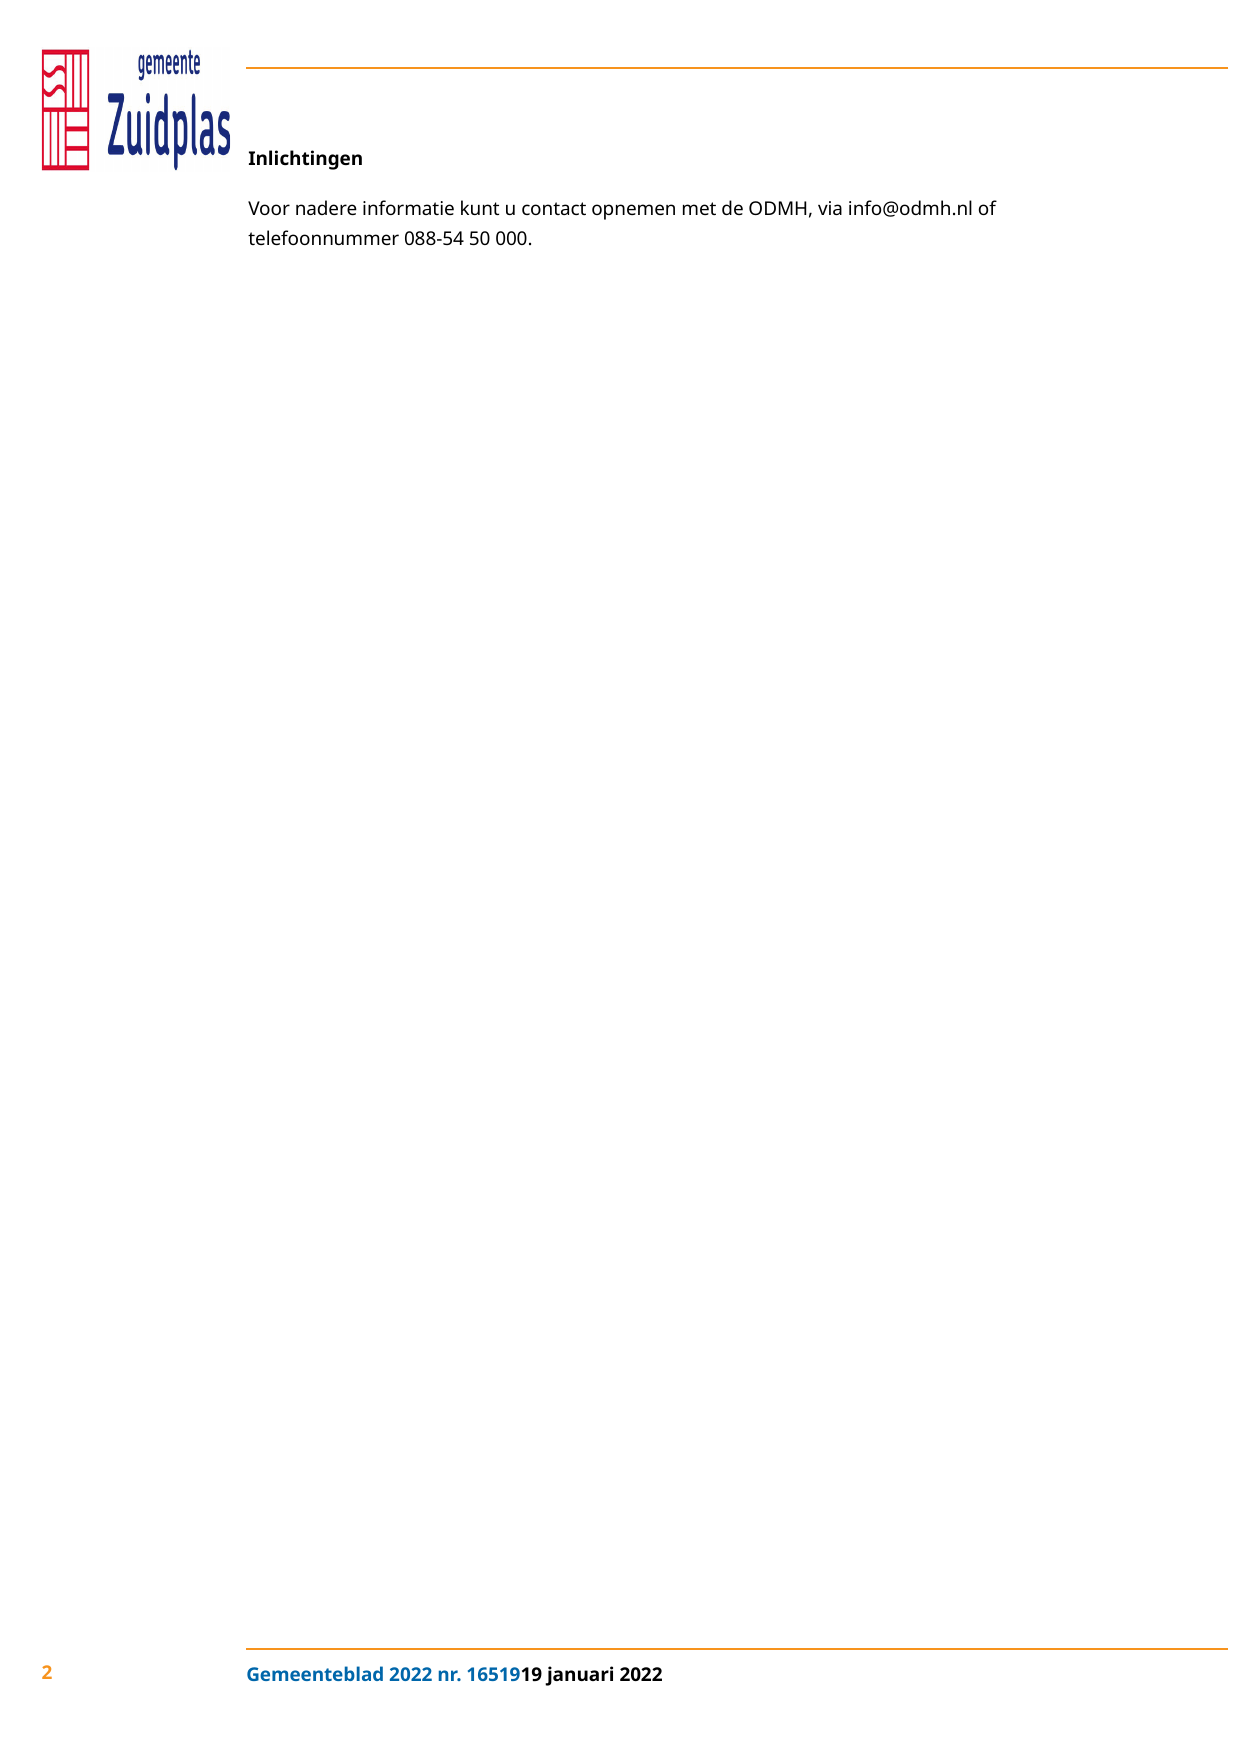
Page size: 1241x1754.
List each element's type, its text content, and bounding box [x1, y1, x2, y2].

text Voor nadere informatie kunt u contact opnemen met de ODMH, via info@odmh.nl of telefoonnummer 088-54 50 000. [248, 196, 1152, 251]
picture [41, 47, 231, 172]
text Inlichtingen [248, 145, 1152, 171]
